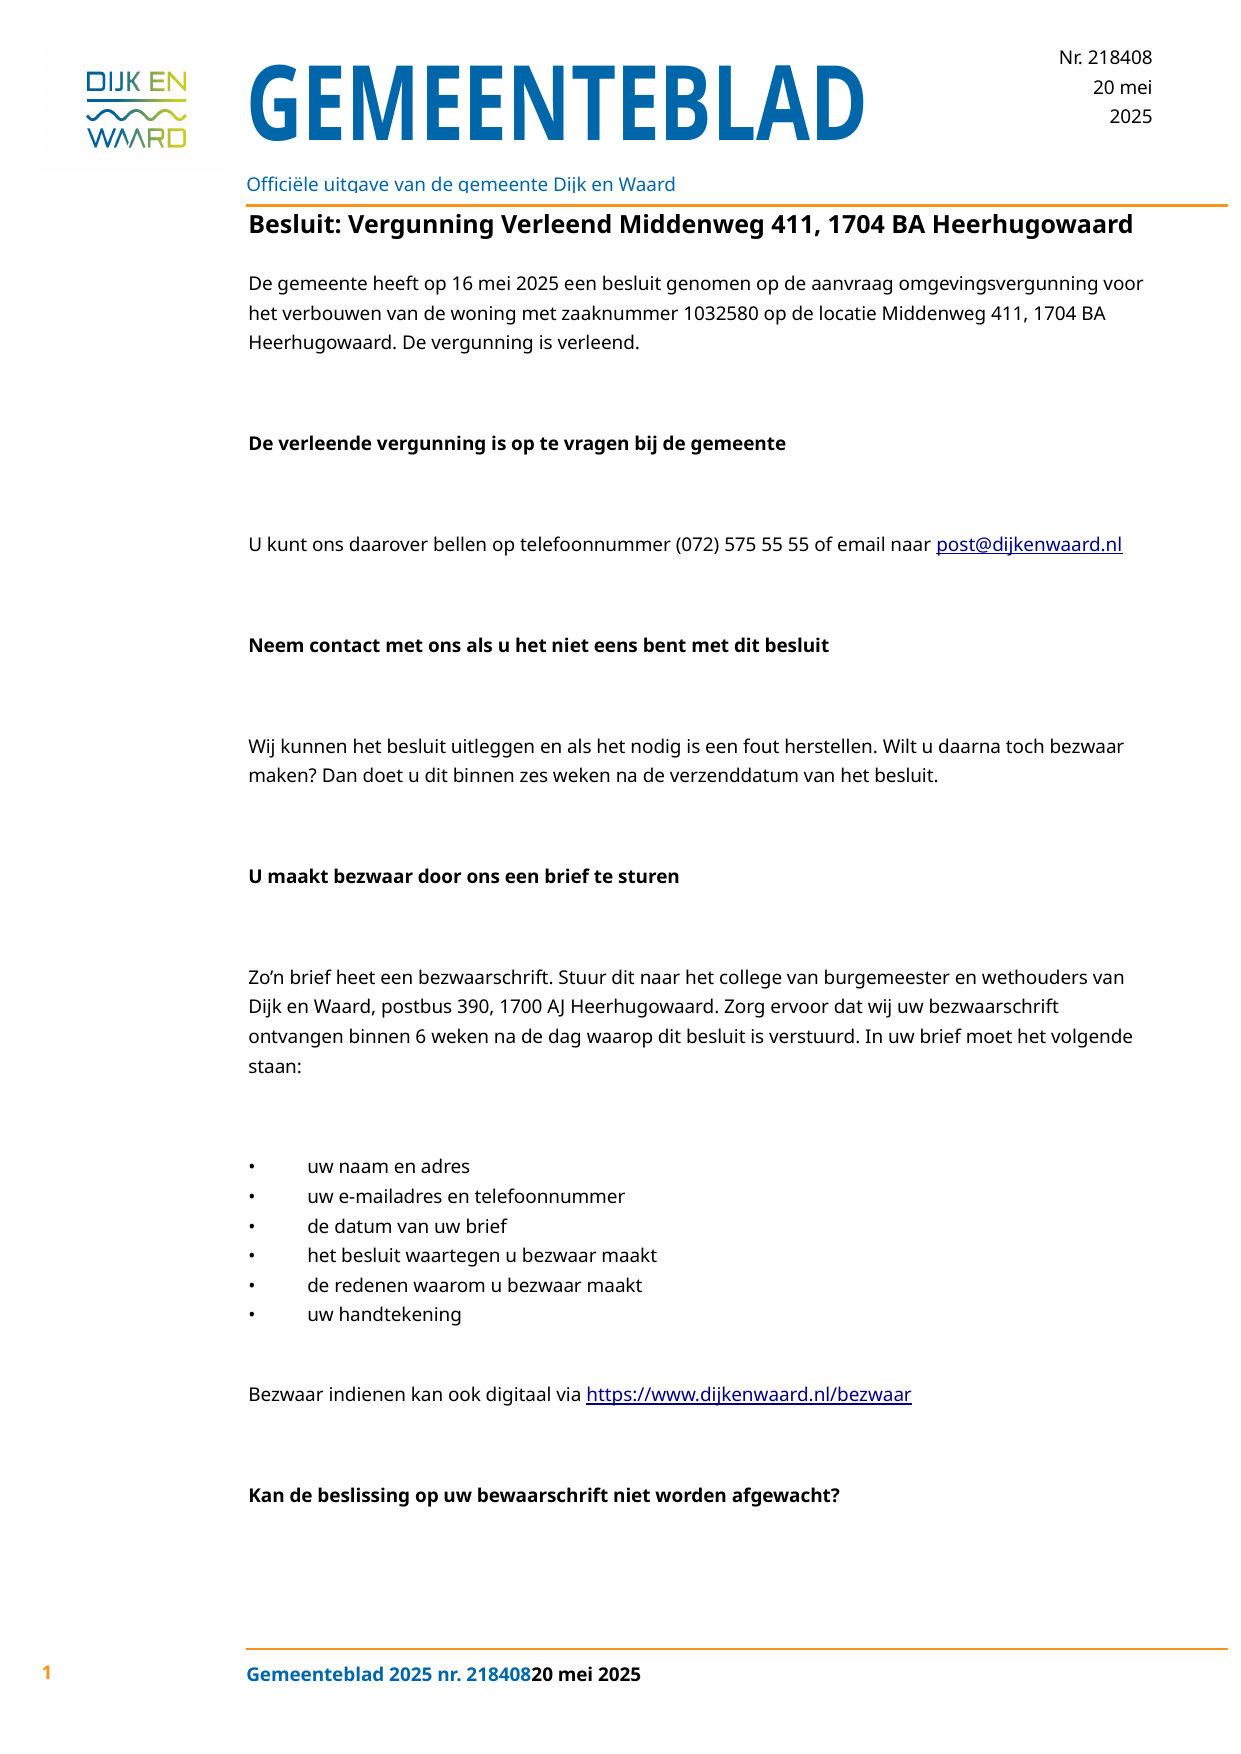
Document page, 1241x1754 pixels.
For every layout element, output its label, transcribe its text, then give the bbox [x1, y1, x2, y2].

list uw naam en adres [248, 1154, 1152, 1179]
text U maakt bezwaar door ons een brief te sturen [248, 863, 1152, 889]
text De verleende vergunning is op te vragen bij de gemeente [248, 430, 1152, 456]
list uw e-mailadres en telefoonnummer [248, 1183, 1152, 1209]
text Zo’n brief heet een bezwaarschrift. Stuur dit naar het college van burgemeester en wethouders van Dijk en Waard, postbus 390, 1700 AJ Heerhugowaard. Zorg ervoor dat wij uw bezwaarschrift ontvangen binnen 6 weken na de dag waarop dit besluit is verstuurd. In uw brief moet het volgende staan: [248, 964, 1152, 1078]
list de redenen waarom u bezwaar maakt [248, 1272, 1152, 1298]
text U kunt ons daarover bellen op telefoonnummer (072) 575 55 55 of email naar post@dijkenwaard.nl [248, 531, 1152, 557]
picture [41, 47, 231, 172]
text Wij kunnen het besluit uitleggen en als het nodig is een fout herstellen. Wilt u daarna toch bezwaar maken? Dan doet u dit binnen zes weken na de verzenddatum van het besluit. [248, 733, 1152, 788]
text Kan de beslissing op uw bewaarschrift niet worden afgewacht? [248, 1482, 1152, 1508]
text Neem contact met ons als u het niet eens bent met dit besluit [248, 632, 1152, 658]
text Bezwaar indienen kan ook digitaal via https://www.dijkenwaard.nl/bezwaar [248, 1382, 1152, 1407]
list de datum van uw brief [248, 1213, 1152, 1238]
list het besluit waartegen u bezwaar maakt [248, 1242, 1152, 1268]
text Besluit: Vergunning Verleend Middenweg 411, 1704 BA Heerhugowaard [248, 207, 1152, 241]
text De gemeente heeft op 16 mei 2025 een besluit genomen op de aanvraag omgevingsvergunning voor het verbouwen van de woning met zaaknummer 1032580 op de locatie Middenweg 411, 1704 BA Heerhugowaard. De vergunning is verleend. [248, 270, 1152, 355]
list uw handtekening [248, 1302, 1152, 1327]
